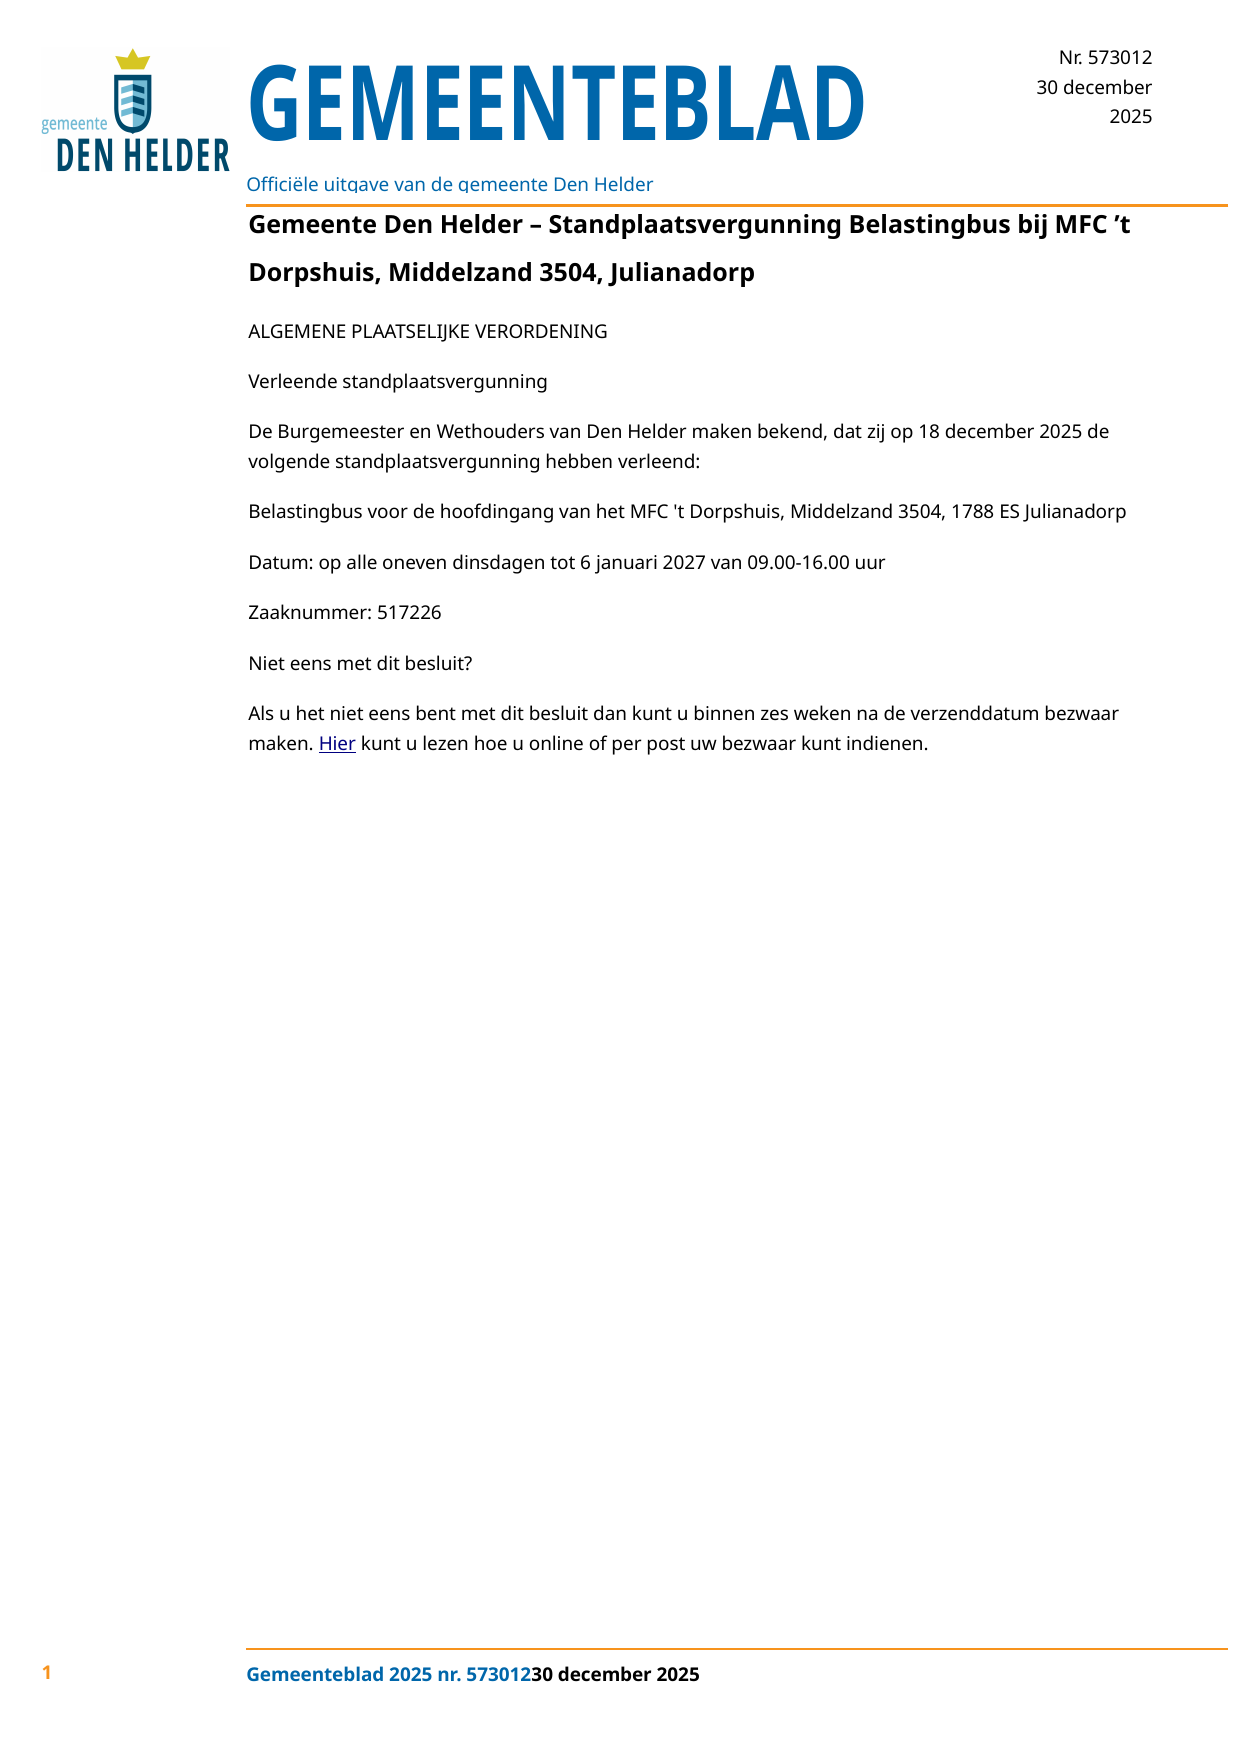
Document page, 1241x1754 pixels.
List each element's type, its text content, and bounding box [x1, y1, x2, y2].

picture [182, 144, 187, 165]
text Datum: op alle oneven dinsdagen tot 6 januari 2027 van 09.00-16.00 uur [248, 549, 1152, 575]
text Gemeente Den Helder – Standplaatsvergunning Belastingbus bij MFC ’t Dorpshuis, Middelzand 3504, Julianadorp [248, 207, 1152, 288]
picture [63, 144, 68, 165]
text ALGEMENE PLAATSELIJKE VERORDENING [248, 318, 1152, 344]
picture [220, 160, 224, 172]
text De Burgemeester en Wethouders van Den Helder maken bekend, dat zij op 18 december 2025 de volgende standplaatsvergunning hebben verleend: [248, 419, 1152, 474]
text Belastingbus voor de hoofdingang van het MFC 't Dorpshuis, Middelzand 3504, 1788 ES Julianadorp [248, 499, 1152, 524]
picture [100, 154, 106, 172]
picture [130, 157, 135, 172]
text Verleende standplaatsvergunning [248, 368, 1152, 394]
text Zaaknummer: 517226 [248, 599, 1152, 625]
text Als u het niet eens bent met dit besluit dan kunt u binnen zes weken na de verzenddatum bezwaar maken. Hier kunt u lezen hoe u online of per post uw bezwaar kunt indienen. [248, 700, 1152, 756]
text Niet eens met dit besluit? [248, 650, 1152, 676]
picture [41, 47, 231, 172]
